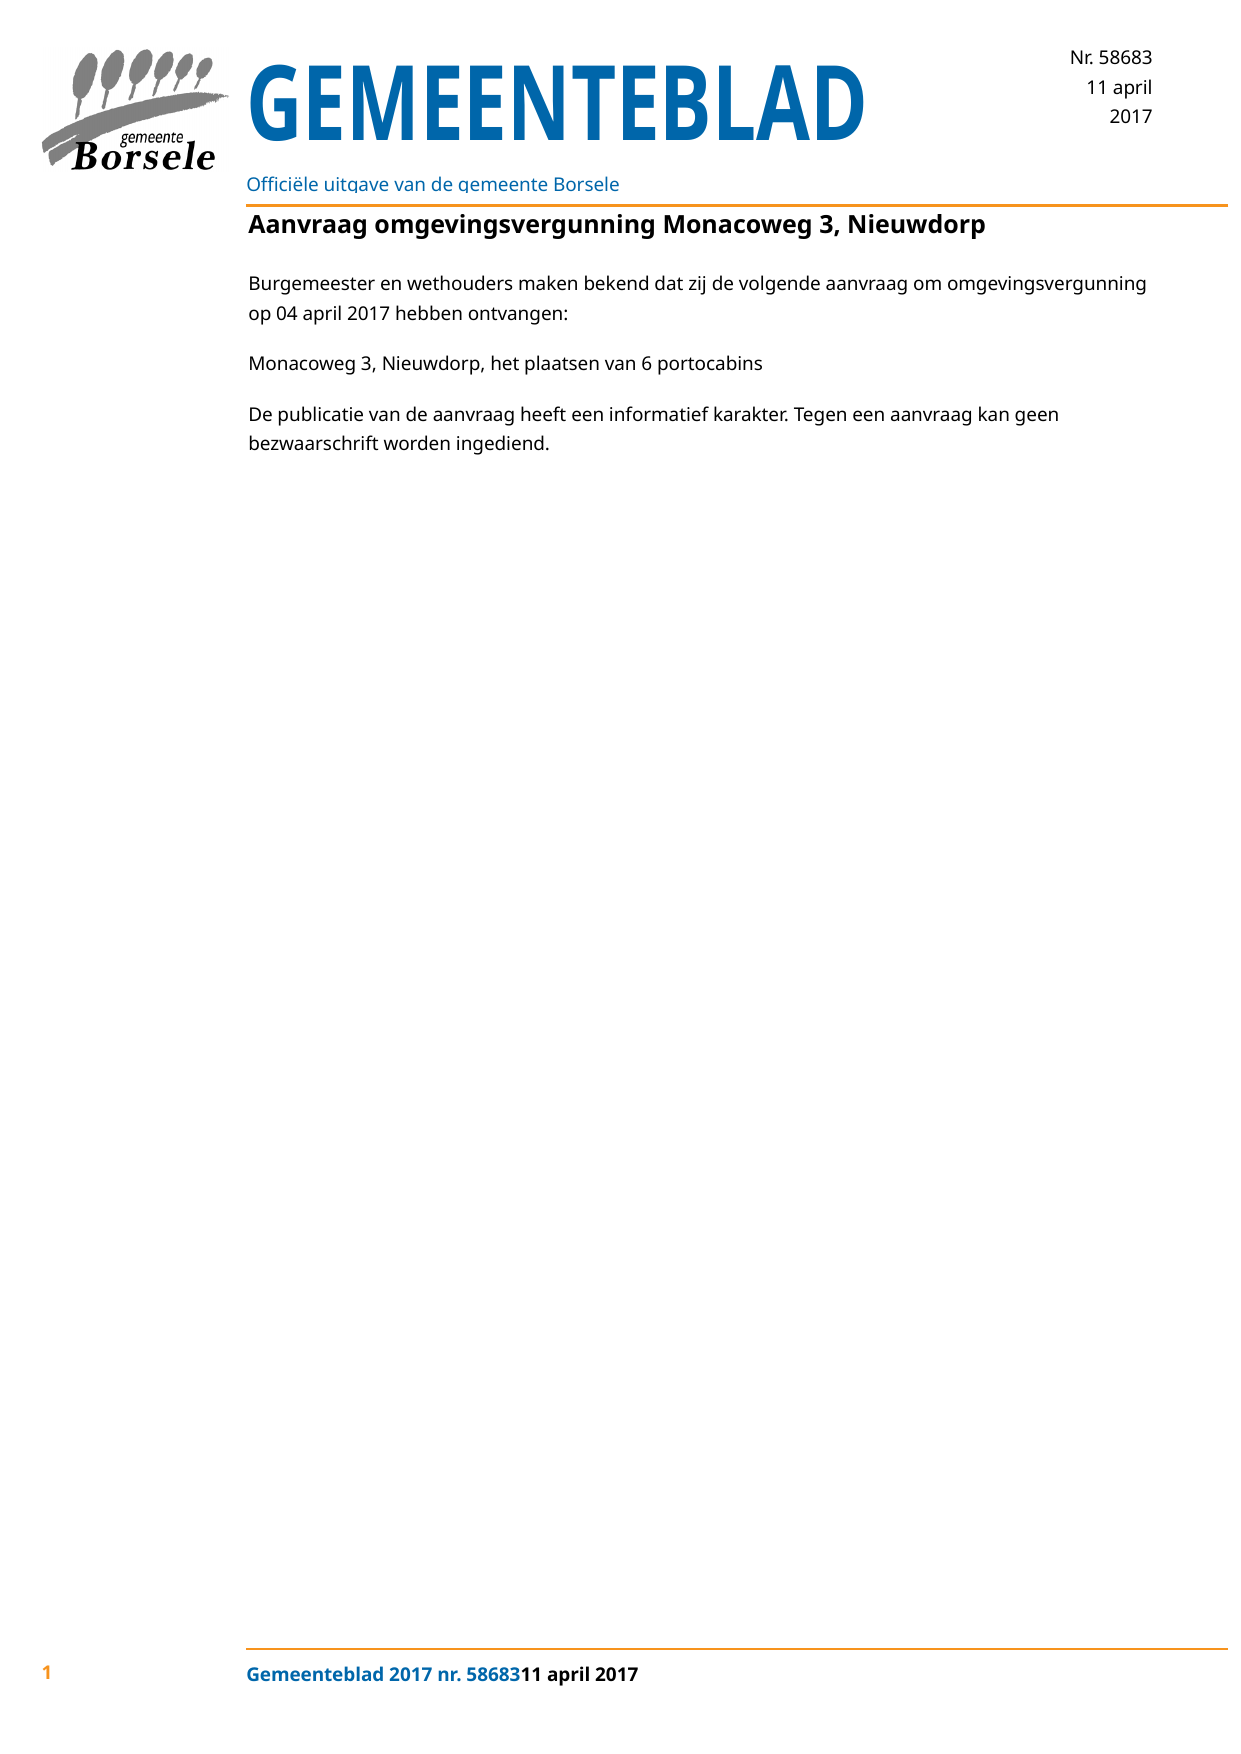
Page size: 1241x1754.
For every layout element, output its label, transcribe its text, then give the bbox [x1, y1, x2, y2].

text Aanvraag omgevingsvergunning Monacoweg 3, Nieuwdorp [248, 207, 1152, 241]
text De publicatie van de aanvraag heeft een informatief karakter. Tegen een aanvraag kan geen bezwaarschrift worden ingediend. [248, 401, 1152, 456]
picture [41, 47, 231, 172]
text Monacoweg 3, Nieuwdorp, het plaatsen van 6 portocabins [248, 350, 1152, 376]
text Burgemeester en wethouders maken bekend dat zij de volgende aanvraag om omgevingsvergunning op 04 april 2017 hebben ontvangen: [248, 270, 1152, 326]
